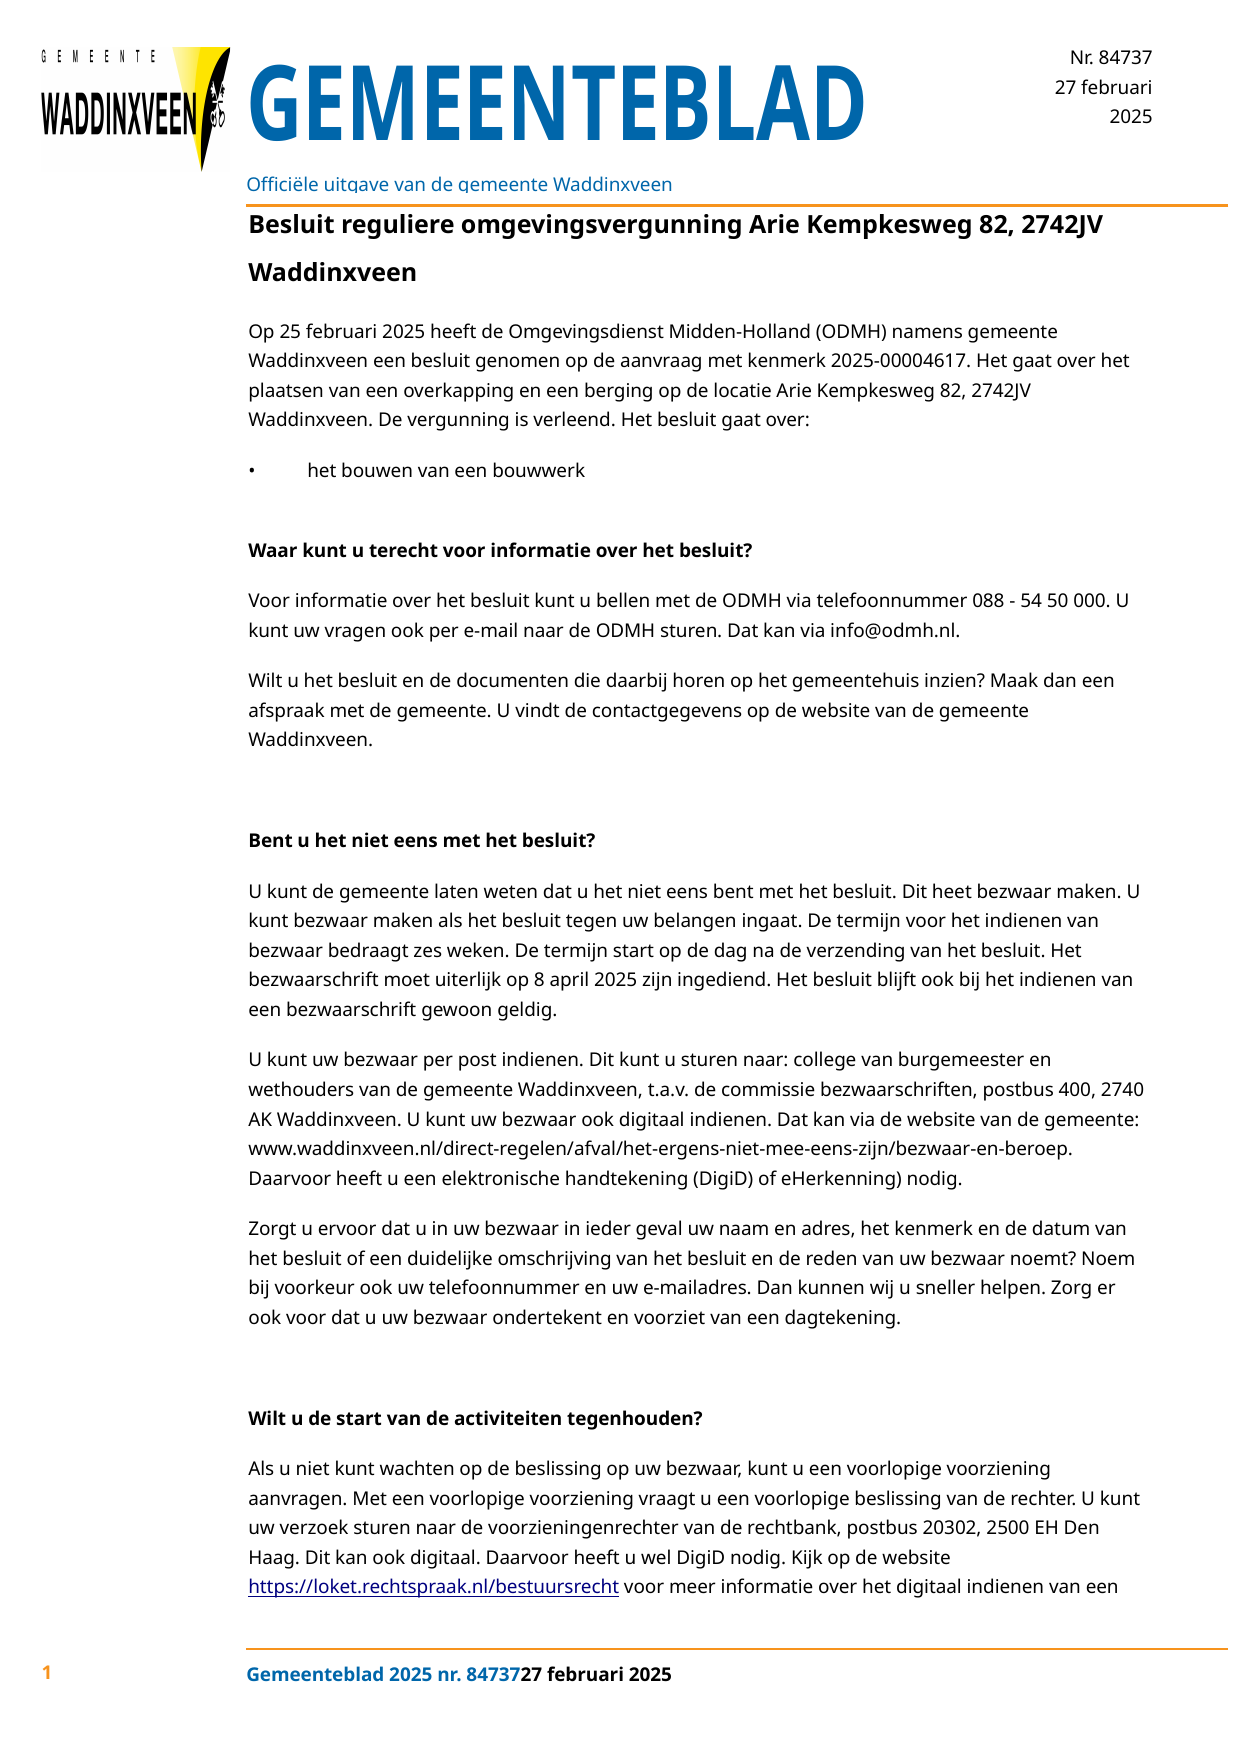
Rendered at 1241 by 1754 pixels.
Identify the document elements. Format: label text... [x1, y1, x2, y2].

list het bouwen van een bouwwerk [248, 457, 1152, 483]
text Waar kunt u terecht voor informatie over het besluit? [248, 537, 1152, 563]
text U kunt de gemeente laten weten dat u het niet eens bent met het besluit. Dit heet bezwaar maken. U kunt bezwaar maken als het besluit tegen uw belangen ingaat. De termijn voor het indienen van bezwaar bedraagt zes weken. De termijn start op de dag na de verzending van het besluit. Het bezwaarschrift moet uiterlijk op 8 april 2025 zijn ingediend. Het besluit blijft ook bij het indienen van een bezwaarschrift gewoon geldig. [248, 878, 1152, 1022]
text Besluit reguliere omgevingsvergunning Arie Kempkesweg 82, 2742JV Waddinxveen [248, 207, 1152, 288]
text Wilt u de start van de activiteiten tegenhouden? [248, 1405, 1152, 1431]
text Zorgt u ervoor dat u in uw bezwaar in ieder geval uw naam en adres, het kenmerk en de datum van het besluit of een duidelijke omschrijving van het besluit en de reden van uw bezwaar noemt? Noem bij voorkeur ook uw telefoonnummer en uw e-mailadres. Dan kunnen wij u sneller helpen. Zorg er ook voor dat u uw bezwaar ondertekent en voorziet van een dagtekening. [248, 1215, 1152, 1330]
text Voor informatie over het besluit kunt u bellen met de ODMH via telefoonnummer 088 - 54 50 000. U kunt uw vragen ook per e-mail naar de ODMH sturen. Dat kan via info@odmh.nl. [248, 587, 1152, 643]
text Wilt u het besluit en de documenten die daarbij horen op het gemeentehuis inzien? Maak dan een afspraak met de gemeente. U vindt de contactgegevens op de website van de gemeente Waddinxveen. [248, 667, 1152, 752]
text Als u niet kunt wachten op de beslissing op uw bezwaar, kunt u een voorlopige voorziening aanvragen. Met een voorlopige voorziening vraagt u een voorlopige beslissing van de rechter. U kunt uw verzoek sturen naar de voorzieningenrechter van de rechtbank, postbus 20302, 2500 EH Den Haag. Dit kan ook digitaal. Daarvoor heeft u wel DigiD nodig. Kijk op de website https://loket.rechtspraak.nl/bestuursrecht voor meer informatie over het digitaal indienen van een [248, 1455, 1152, 1599]
text U kunt uw bezwaar per post indienen. Dit kunt u sturen naar: college van burgemeester en wethouders van de gemeente Waddinxveen, t.a.v. de commissie bezwaarschriften, postbus 400, 2740 AK Waddinxveen. U kunt uw bezwaar ook digitaal indienen. Dat kan via de website van de gemeente: www.waddinxveen.nl/direct-regelen/afval/het-ergens-niet-mee-eens-zijn/bezwaar-en-beroep. Daarvoor heeft u een elektronische handtekening (DigiD) of eHerkenning) nodig. [248, 1047, 1152, 1191]
text Bent u het niet eens met het besluit? [248, 827, 1152, 853]
picture [41, 47, 231, 172]
text Op 25 februari 2025 heeft de Omgevingsdienst Midden-Holland (ODMH) namens gemeente Waddinxveen een besluit genomen op de aanvraag met kenmerk 2025-00004617. Het gaat over het plaatsen van een overkapping en een berging op de locatie Arie Kempkesweg 82, 2742JV Waddinxveen. De vergunning is verleend. Het besluit gaat over: [248, 318, 1152, 432]
